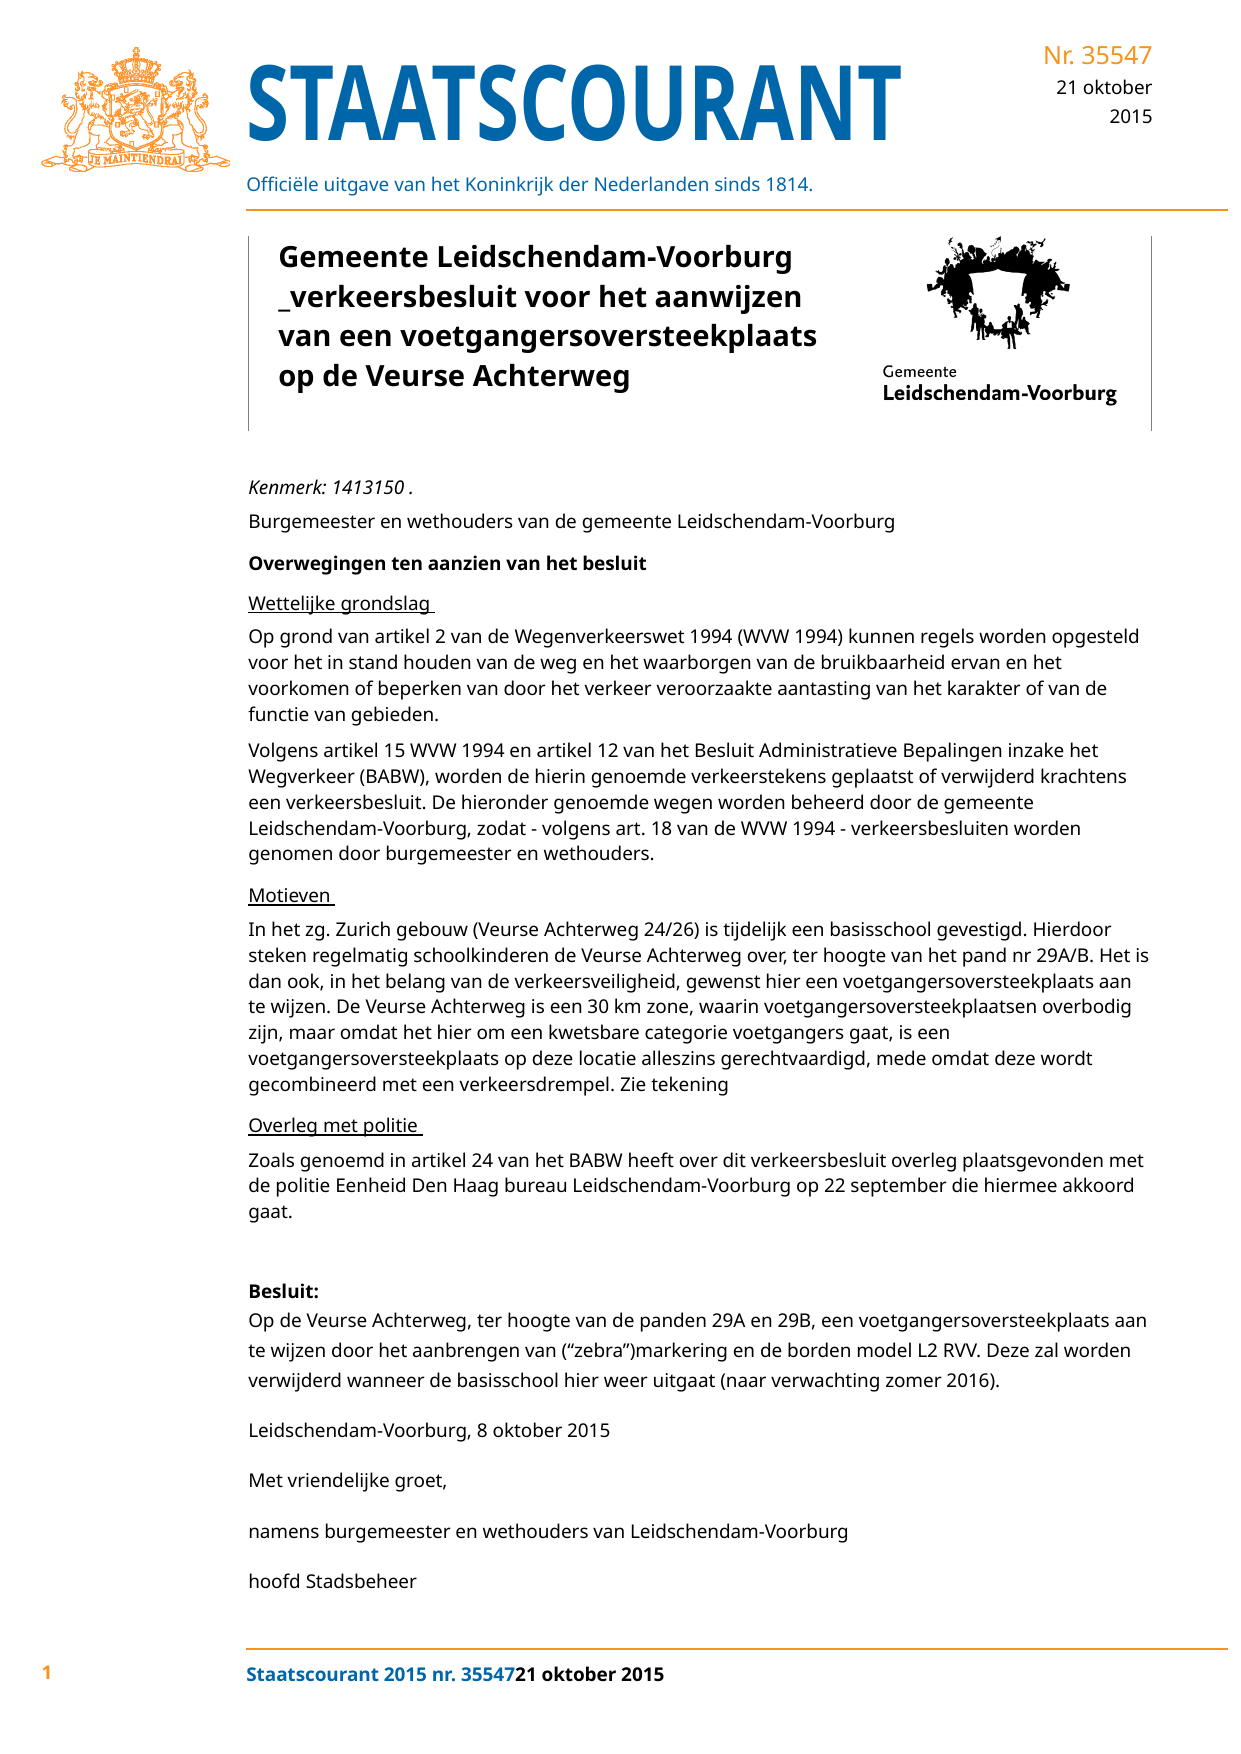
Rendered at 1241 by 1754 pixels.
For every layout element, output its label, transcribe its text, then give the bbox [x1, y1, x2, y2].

text Op grond van artikel 2 van de Wegenverkeerswet 1994 (WVW 1994) kunnen regels worden opgesteld voor het in stand houden van de weg en het waarborgen van de bruikbaarheid ervan en het voorkomen of beperken van door het verkeer veroorzaakte aantasting van het karakter of van de functie van gebieden. [248, 624, 1152, 727]
text Overwegingen ten aanzien van het besluit [248, 550, 1152, 576]
text Wettelijke grondslag [248, 590, 1152, 615]
text Kenmerk: 1413150 . [248, 474, 1152, 500]
picture [882, 236, 1119, 406]
text Besluit: [248, 1278, 1152, 1304]
text Op de Veurse Achterweg, ter hoogte van de panden 29A en 29B, een voetgangersoversteekplaats aan te wijzen door het aanbrengen van (“zebra”)markering en de borden model L2 RVV. Deze zal worden verwijderd wanneer de basisschool hier weer uitgaat (naar verwachting zomer 2016). [248, 1308, 1152, 1392]
text In het zg. Zurich gebouw (Veurse Achterweg 24/26) is tijdelijk een basisschool gevestigd. Hierdoor steken regelmatig schoolkinderen de Veurse Achterweg over, ter hoogte van het pand nr 29A/B. Het is dan ook, in het belang van de verkeersveiligheid, gewenst hier een voetgangersoversteekplaats aan te wijzen. De Veurse Achterweg is een 30 km zone, waarin voetgangersoversteekplaatsen overbodig zijn, maar omdat het hier om een kwetsbare categorie voetgangers gaat, is een voetgangersoversteekplaats op deze locatie alleszins gerechtvaardigd, mede omdat deze wordt gecombineerd met een verkeersdrempel. Zie tekening [248, 916, 1152, 1097]
table_header [850, 236, 1151, 431]
text Burgemeester en wethouders van de gemeente Leidschendam-Voorburg [248, 508, 1152, 534]
text Overleg met politie [248, 1113, 1152, 1138]
table_header Gemeente Leidschendam-Voorburg _verkeersbesluit voor het aanwijzen van een voetgangersoversteekplaats op de Veurse Achterweg [249, 236, 850, 431]
text Motieven [248, 882, 1152, 908]
text hoofd Stadsbeheer [248, 1568, 1152, 1594]
text Zoals genoemd in artikel 24 van het BABW heeft over dit verkeersbesluit overleg plaatsgevonden met de politie Eenheid Den Haag bureau Leidschendam-Voorburg op 22 september die hiermee akkoord gaat. [248, 1147, 1152, 1224]
text namens burgemeester en wethouders van Leidschendam-Voorburg [248, 1518, 1152, 1544]
text Volgens artikel 15 WVW 1994 en artikel 12 van het Besluit Administratieve Bepalingen inzake het Wegverkeer (BABW), worden de hierin genoemde verkeerstekens geplaatst of verwijderd krachtens een verkeersbesluit. De hieronder genoemde wegen worden beheerd door de gemeente Leidschendam-Voorburg, zodat - volgens art. 18 van de WVW 1994 - verkeersbesluiten worden genomen door burgemeester en wethouders. [248, 738, 1152, 866]
picture [41, 47, 231, 172]
text Met vriendelijke groet, [248, 1468, 1152, 1493]
text Leidschendam-Voorburg, 8 oktober 2015 [248, 1417, 1152, 1443]
